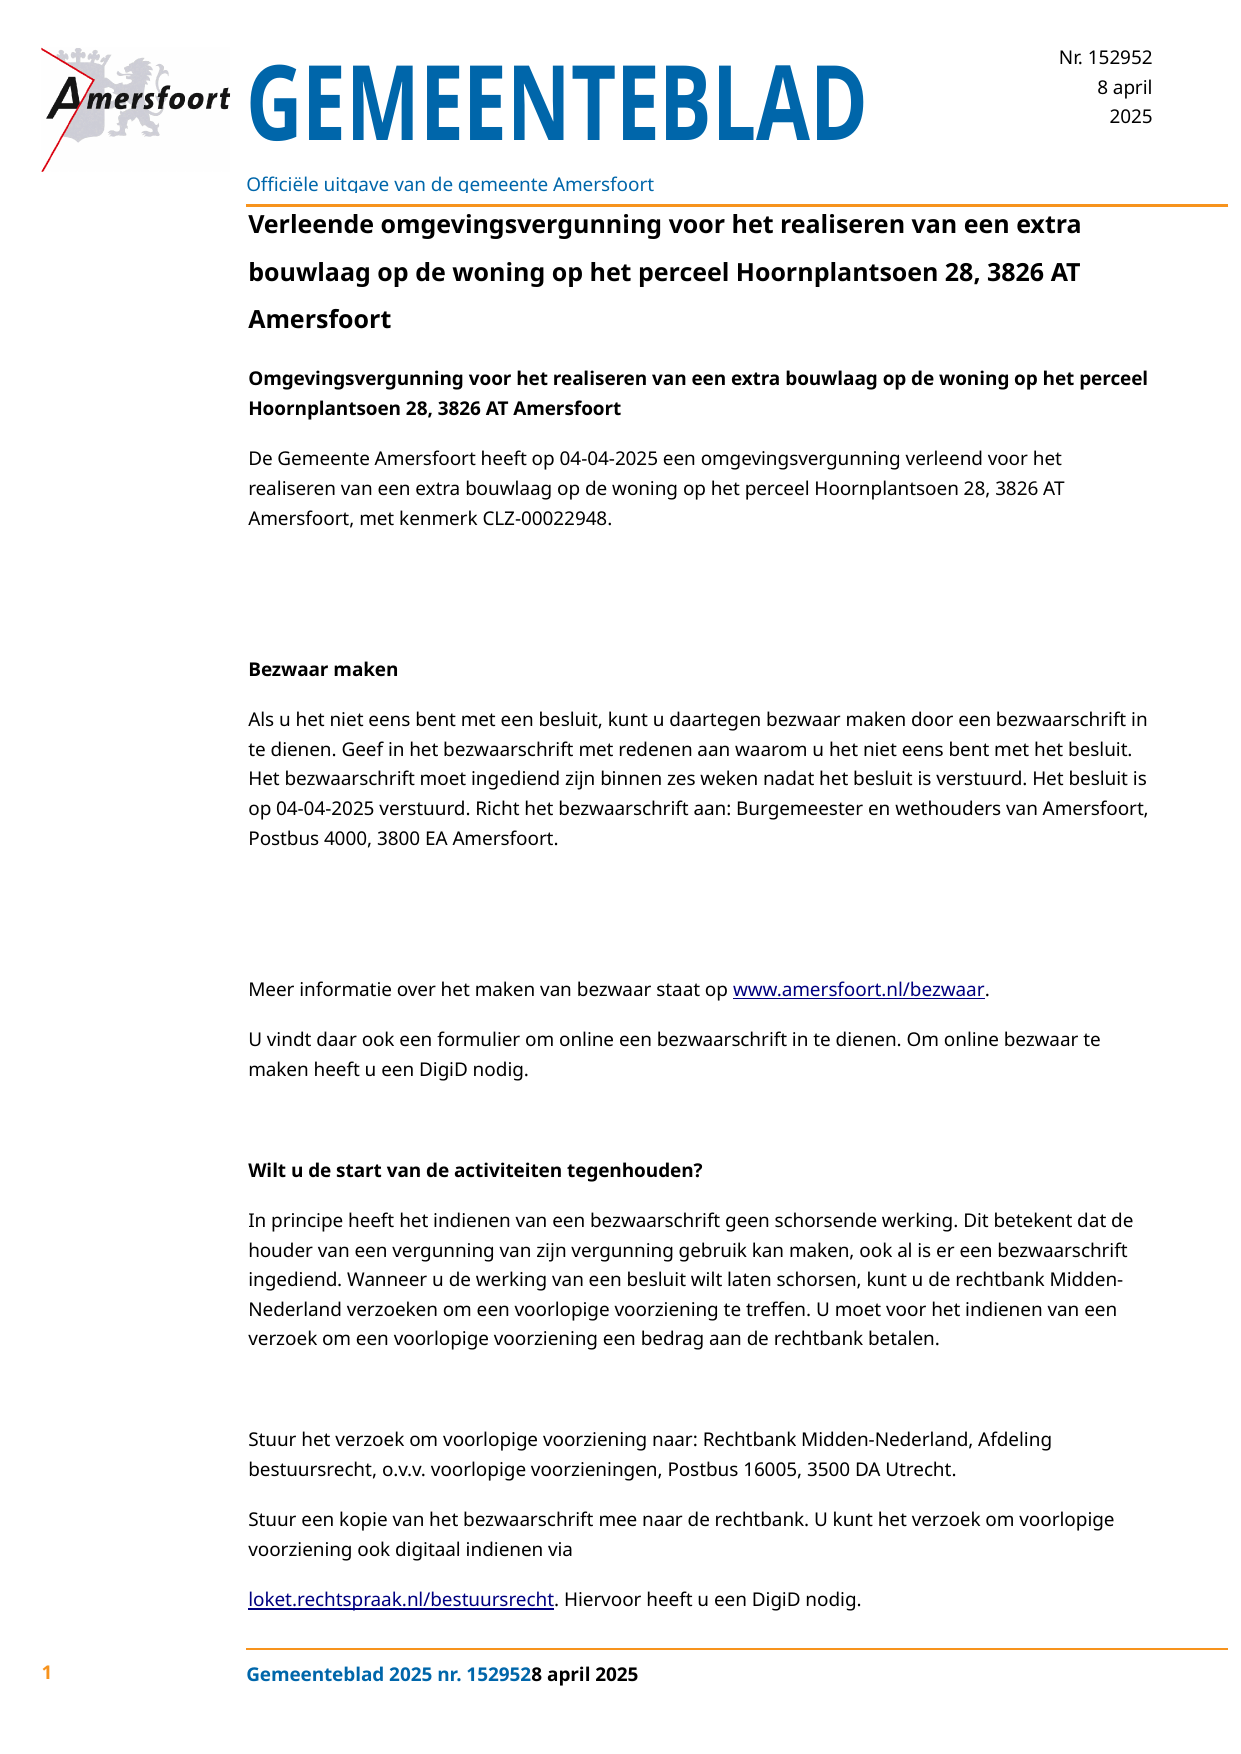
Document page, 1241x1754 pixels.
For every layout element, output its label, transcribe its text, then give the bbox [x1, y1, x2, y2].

text Omgevingsvergunning voor het realiseren van een extra bouwlaag op de woning op het perceel Hoornplantsoen 28, 3826 AT Amersfoort [248, 366, 1152, 421]
text In principe heeft het indienen van een bezwaarschrift geen schorsende werking. Dit betekent dat de houder van een vergunning van zijn vergunning gebruik kan maken, ook al is er een bezwaarschrift ingediend. Wanneer u de werking van een besluit wilt laten schorsen, kunt u de rechtbank Midden-Nederland verzoeken om een voorlopige voorziening te treffen. U moet voor het indienen van een verzoek om een voorlopige voorziening een bedrag aan de rechtbank betalen. [248, 1207, 1152, 1351]
text De Gemeente Amersfoort heeft op 04-04-2025 een omgevingsvergunning verleend voor het realiseren van een extra bouwlaag op de woning op het perceel Hoornplantsoen 28, 3826 AT Amersfoort, met kenmerk CLZ-00022948. [248, 446, 1152, 530]
picture [41, 47, 231, 172]
text Stuur een kopie van het bezwaarschrift mee naar de rechtbank. U kunt het verzoek om voorlopige voorziening ook digitaal indienen via [248, 1506, 1152, 1562]
text Stuur het verzoek om voorlopige voorziening naar: Rechtbank Midden-Nederland, Afdeling bestuursrecht, o.v.v. voorlopige voorzieningen, Postbus 16005, 3500 DA Utrecht. [248, 1426, 1152, 1482]
text Bezwaar maken [248, 656, 1152, 682]
text Meer informatie over het maken van bezwaar staat op www.amersfoort.nl/bezwaar. [248, 976, 1152, 1002]
text Verleende omgevingsvergunning voor het realiseren van een extra bouwlaag op de woning op het perceel Hoornplantsoen 28, 3826 AT Amersfoort [248, 207, 1152, 336]
text Als u het niet eens bent met een besluit, kunt u daartegen bezwaar maken door een bezwaarschrift in te dienen. Geef in het bezwaarschrift met redenen aan waarom u het niet eens bent met het besluit. Het bezwaarschrift moet ingediend zijn binnen zes weken nadat het besluit is verstuurd. Het besluit is op 04-04-2025 verstuurd. Richt het bezwaarschrift aan: Burgemeester en wethouders van Amersfoort, Postbus 4000, 3800 EA Amersfoort. [248, 706, 1152, 850]
text Wilt u de start van de activiteiten tegenhouden? [248, 1157, 1152, 1182]
text U vindt daar ook een formulier om online een bezwaarschrift in te dienen. Om online bezwaar te maken heeft u een DigiD nodig. [248, 1026, 1152, 1082]
text loket.rechtspraak.nl/bestuursrecht. Hiervoor heeft u een DigiD nodig. [248, 1586, 1152, 1612]
